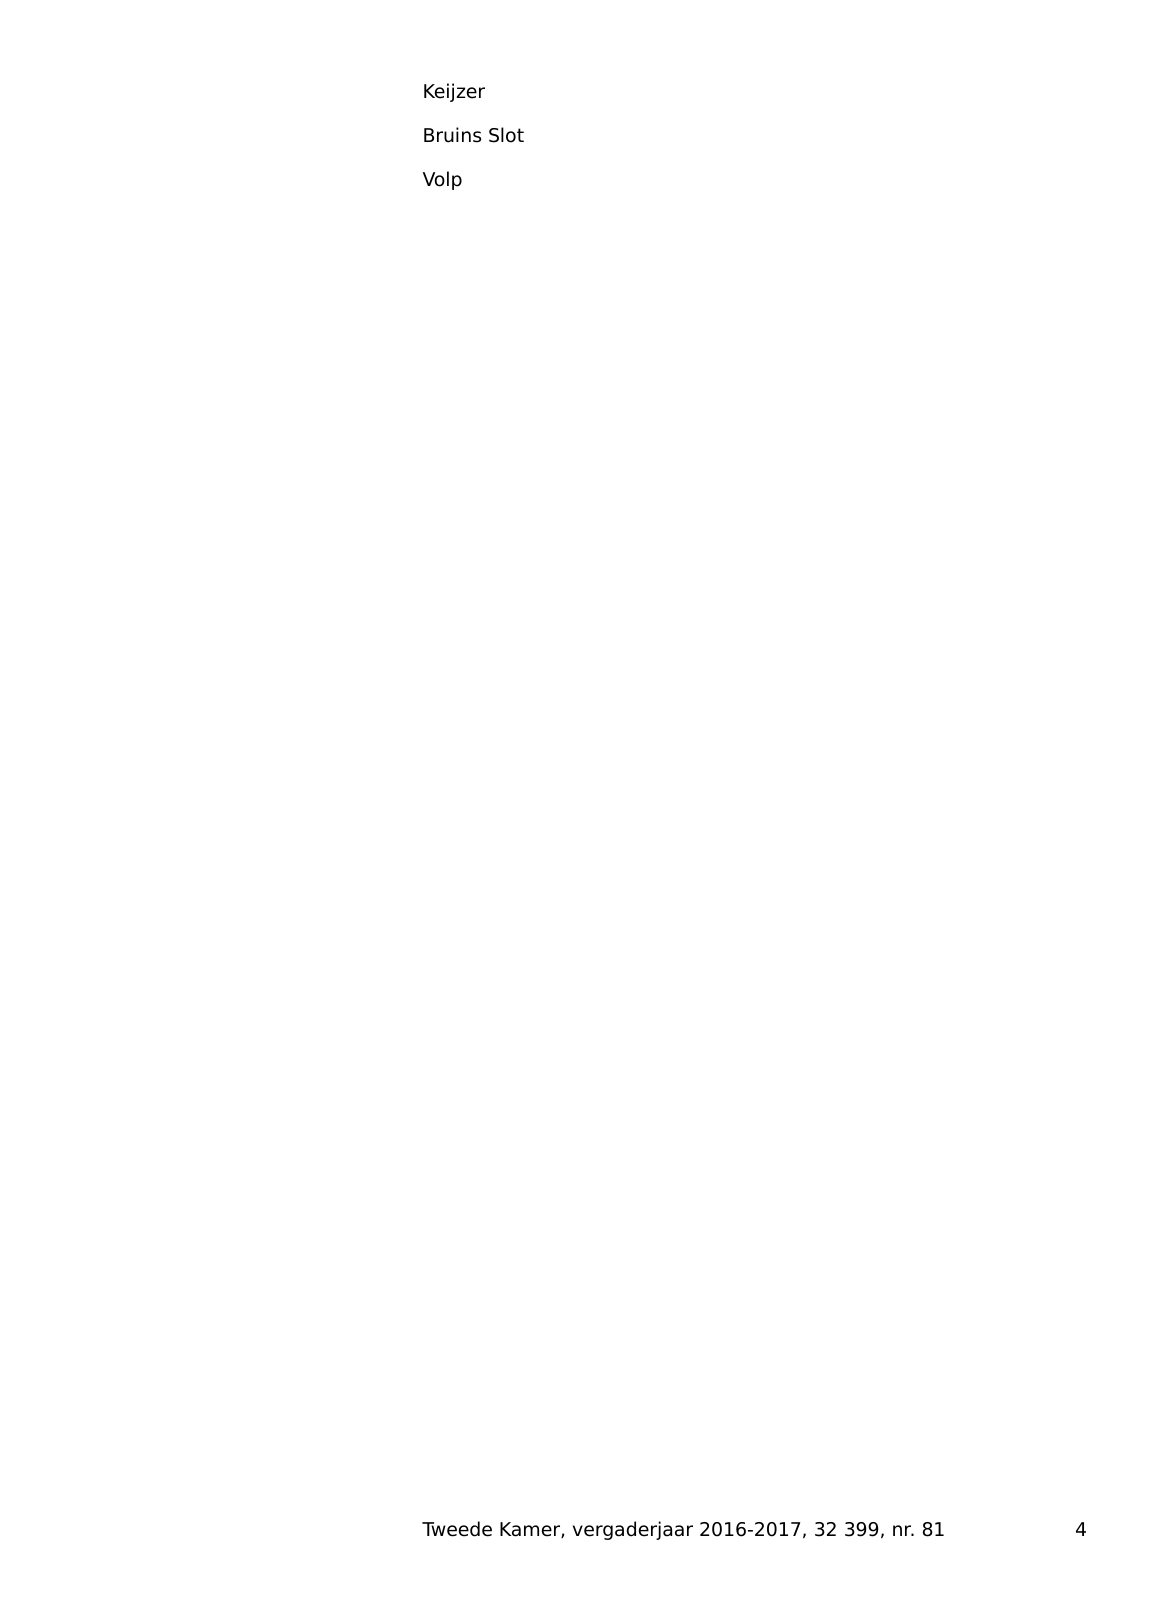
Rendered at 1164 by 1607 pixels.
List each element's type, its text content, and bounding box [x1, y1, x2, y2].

text Keijzer Bruins Slot Volp [422, 59, 1087, 191]
